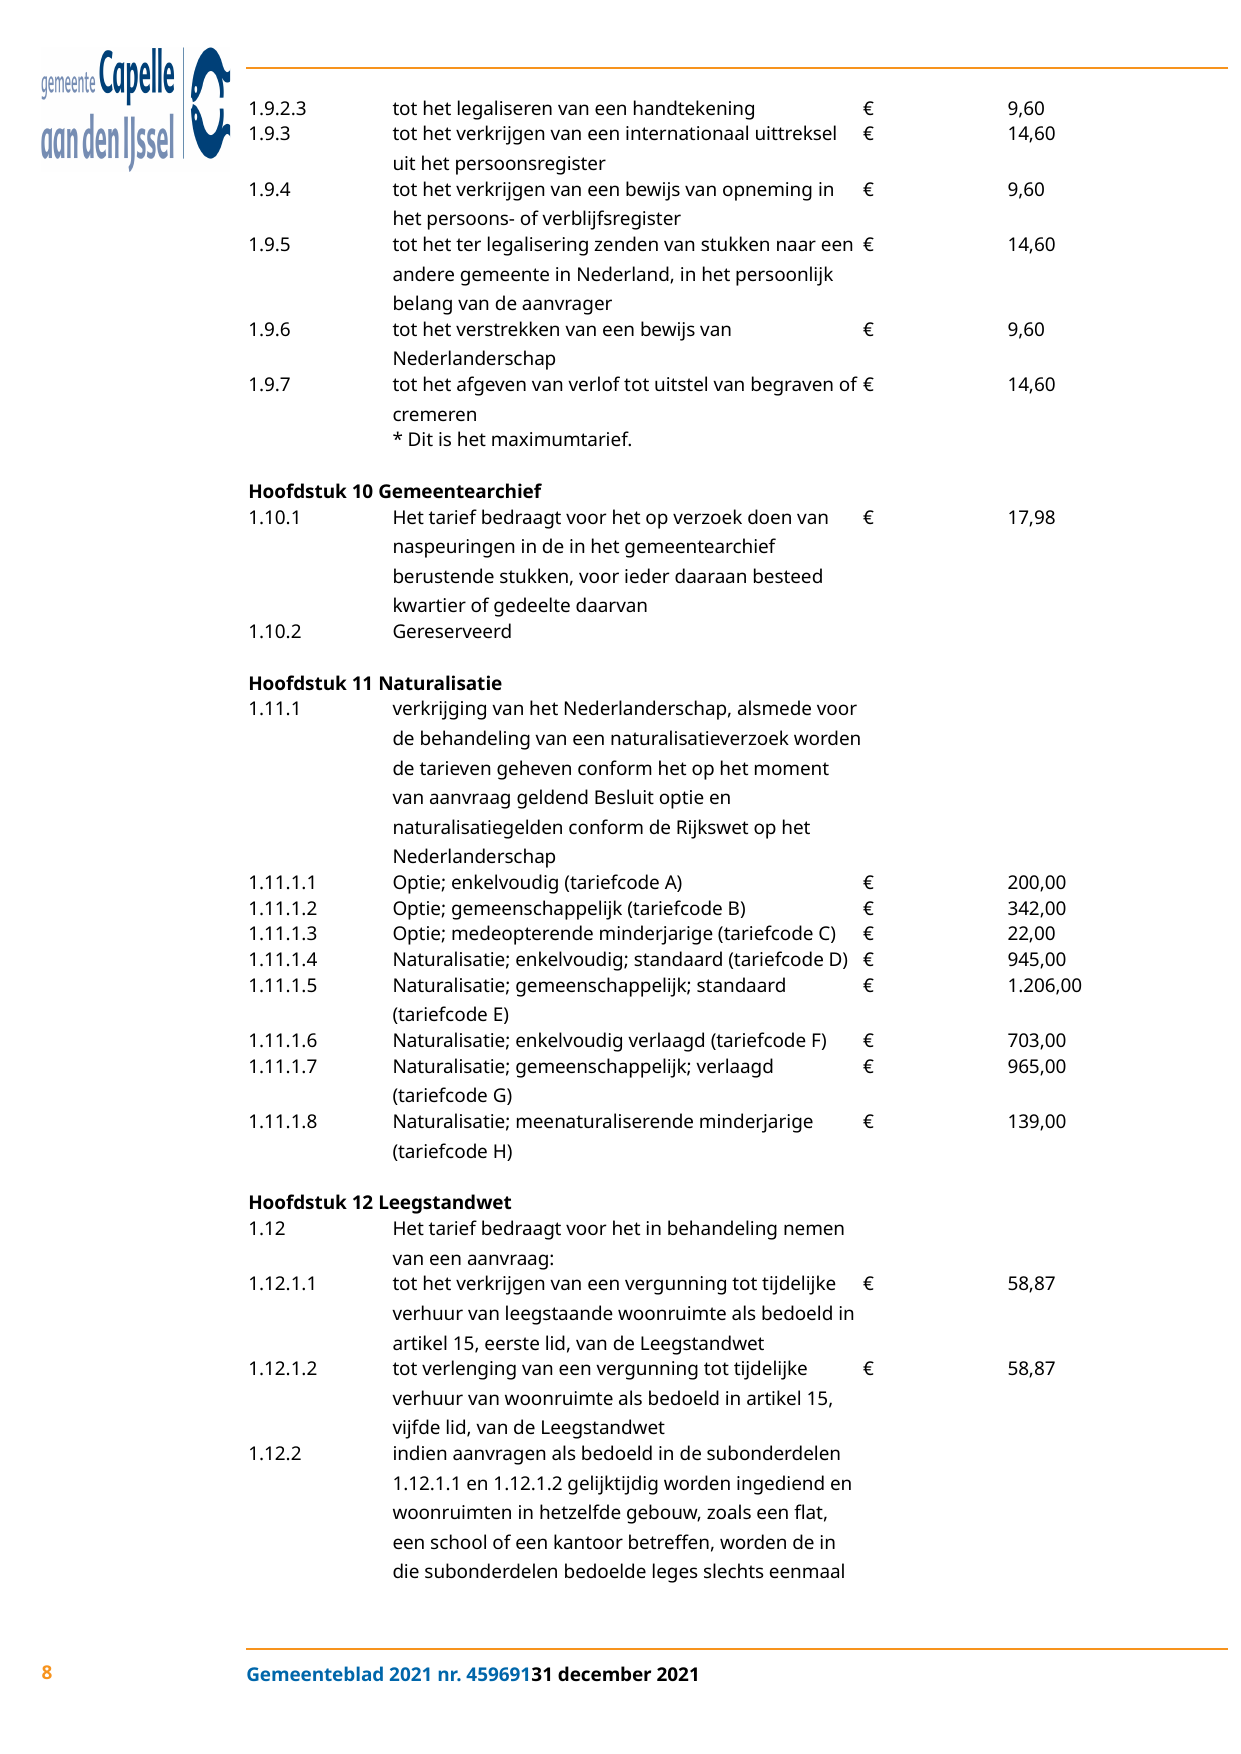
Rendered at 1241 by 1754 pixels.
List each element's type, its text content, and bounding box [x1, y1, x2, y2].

table_cell € [863, 1028, 1007, 1053]
table_cell 1.11.1.1 [248, 869, 392, 895]
table_cell [1007, 1190, 1152, 1215]
table_cell tot het afgeven van verlof tot uitstel van begraven of cremeren [392, 371, 863, 427]
table_cell 14,60 [1007, 121, 1152, 176]
picture [41, 47, 231, 172]
table_cell 703,00 [1007, 1028, 1152, 1053]
table_cell Het tarief bedraagt voor het in behandeling nemen van een aanvraag: [392, 1215, 863, 1271]
table_cell tot het verkrijgen van een internationaal uittreksel uit het persoonsregister [392, 121, 863, 176]
table_cell [863, 1190, 1007, 1215]
table_cell 965,00 [1007, 1053, 1152, 1108]
table_cell Hoofdstuk 12 Leegstandwet [248, 1190, 863, 1215]
table_cell Optie; medeopterende minderjarige (tariefcode C) [392, 921, 863, 946]
table_cell [863, 427, 1007, 452]
table_cell 1.9.6 [248, 316, 392, 371]
table_cell [392, 1164, 863, 1189]
table_cell 1.12.1.1 [248, 1271, 392, 1355]
table_cell Optie; enkelvoudig (tariefcode A) [392, 869, 863, 895]
table_cell [248, 1164, 392, 1189]
table_cell 1.10.2 [248, 618, 392, 644]
table_cell 1.9.4 [248, 176, 392, 231]
table_cell Hoofdstuk 10 Gemeentearchief [248, 478, 863, 504]
table_cell 1.11.1.6 [248, 1028, 392, 1053]
table_cell € [863, 972, 1007, 1027]
table_cell € [863, 176, 1007, 231]
table_cell tot het verstrekken van een bewijs van Nederlanderschap [392, 316, 863, 371]
table_cell 22,00 [1007, 921, 1152, 946]
table_cell verkrijging van het Nederlanderschap, alsmede voor de behandeling van een naturalisatieverzoek worden de tarieven geheven conform het op het moment van aanvraag geldend Besluit optie en naturalisatiegelden conform de Rijkswet op het Nederlanderschap [392, 696, 863, 869]
table_cell 1.12.1.2 [248, 1355, 392, 1440]
table_cell 139,00 [1007, 1109, 1152, 1164]
table_cell [863, 1215, 1007, 1271]
table_cell € [863, 1053, 1007, 1108]
table_cell [1007, 1440, 1152, 1584]
table_cell tot het legaliseren van een handtekening [392, 95, 863, 121]
table_cell Naturalisatie; gemeenschappelijk; verlaagd (tariefcode G) [392, 1053, 863, 1108]
table_cell € [863, 1271, 1007, 1355]
table_cell 1.11.1.2 [248, 895, 392, 921]
table_cell 9,60 [1007, 316, 1152, 371]
table_cell [1007, 696, 1152, 869]
table_cell € [863, 371, 1007, 427]
table_cell [248, 453, 392, 478]
table_cell [863, 1440, 1007, 1584]
table_cell [1007, 478, 1152, 504]
table_cell [1007, 670, 1152, 696]
table_cell € [863, 1109, 1007, 1164]
table_cell 200,00 [1007, 869, 1152, 895]
table_cell 1.12.2 [248, 1440, 392, 1584]
table_cell [1007, 1215, 1152, 1271]
table_cell 1.10.1 [248, 504, 392, 618]
table_cell 342,00 [1007, 895, 1152, 921]
table_cell * Dit is het maximumtarief. [392, 427, 863, 452]
table_cell 1.206,00 [1007, 972, 1152, 1027]
table_cell € [863, 946, 1007, 972]
table_cell [863, 478, 1007, 504]
table_cell € [863, 895, 1007, 921]
table_cell 1.9.7 [248, 371, 392, 427]
table_cell Naturalisatie; gemeenschappelijk; standaard (tariefcode E) [392, 972, 863, 1027]
table_cell tot het ter legalisering zenden van stukken naar een andere gemeente in Nederland, in het persoonlijk belang van de aanvrager [392, 231, 863, 316]
table_cell indien aanvragen als bedoeld in de subonderdelen 1.12.1.1 en 1.12.1.2 gelijktijdig worden ingediend en woonruimten in hetzelfde gebouw, zoals een flat, een school of een kantoor betreffen, worden de in die subonderdelen bedoelde leges slechts eenmaal [392, 1440, 863, 1584]
table_cell 1.11.1.5 [248, 972, 392, 1027]
table_cell 9,60 [1007, 95, 1152, 121]
table_cell € [863, 95, 1007, 121]
table_cell [248, 644, 392, 670]
table_cell [863, 618, 1007, 644]
table_cell 1.11.1.3 [248, 921, 392, 946]
table_cell [1007, 453, 1152, 478]
table_cell [863, 1164, 1007, 1189]
table_cell 58,87 [1007, 1355, 1152, 1440]
table_cell 1.12 [248, 1215, 392, 1271]
table_cell Hoofdstuk 11 Naturalisatie [248, 670, 863, 696]
table_cell Het tarief bedraagt voor het op verzoek doen van naspeuringen in de in het gemeentearchief berustende stukken, voor ieder daaraan besteed kwartier of gedeelte daarvan [392, 504, 863, 618]
table_cell 58,87 [1007, 1271, 1152, 1355]
table_cell [863, 670, 1007, 696]
table_cell [863, 644, 1007, 670]
table_cell [863, 453, 1007, 478]
table_cell tot het verkrijgen van een bewijs van opneming in het persoons- of verblijfsregister [392, 176, 863, 231]
table_cell tot verlenging van een vergunning tot tijdelijke verhuur van woonruimte als bedoeld in artikel 15, vijfde lid, van de Leegstandwet [392, 1355, 863, 1440]
table_cell 1.11.1 [248, 696, 392, 869]
table_cell [863, 696, 1007, 869]
table_cell € [863, 504, 1007, 618]
table_cell € [863, 1355, 1007, 1440]
table_cell 9,60 [1007, 176, 1152, 231]
table_cell 1.9.3 [248, 121, 392, 176]
table_cell [1007, 644, 1152, 670]
table_cell € [863, 231, 1007, 316]
table_cell € [863, 316, 1007, 371]
table_cell 1.11.1.8 [248, 1109, 392, 1164]
table_cell € [863, 869, 1007, 895]
table_cell [392, 644, 863, 670]
table_cell [1007, 1164, 1152, 1189]
table_cell [392, 453, 863, 478]
table_cell Gereserveerd [392, 618, 863, 644]
table_cell 14,60 [1007, 371, 1152, 427]
table_cell 1.9.2.3 [248, 95, 392, 121]
table_cell € [863, 121, 1007, 176]
table_cell Naturalisatie; enkelvoudig verlaagd (tariefcode F) [392, 1028, 863, 1053]
table_cell [248, 427, 392, 452]
table_cell [1007, 427, 1152, 452]
table_cell 14,60 [1007, 231, 1152, 316]
table_cell 1.9.5 [248, 231, 392, 316]
table_cell € [863, 921, 1007, 946]
table_cell 1.11.1.7 [248, 1053, 392, 1108]
table_cell Optie; gemeenschappelijk (tariefcode B) [392, 895, 863, 921]
table_cell Naturalisatie; meenaturaliserende minderjarige (tariefcode H) [392, 1109, 863, 1164]
table_cell 945,00 [1007, 946, 1152, 972]
table_cell Naturalisatie; enkelvoudig; standaard (tariefcode D) [392, 946, 863, 972]
table_cell 1.11.1.4 [248, 946, 392, 972]
table_cell tot het verkrijgen van een vergunning tot tijdelijke verhuur van leegstaande woonruimte als bedoeld in artikel 15, eerste lid, van de Leegstandwet [392, 1271, 863, 1355]
table_cell 17,98 [1007, 504, 1152, 618]
table_cell [1007, 618, 1152, 644]
